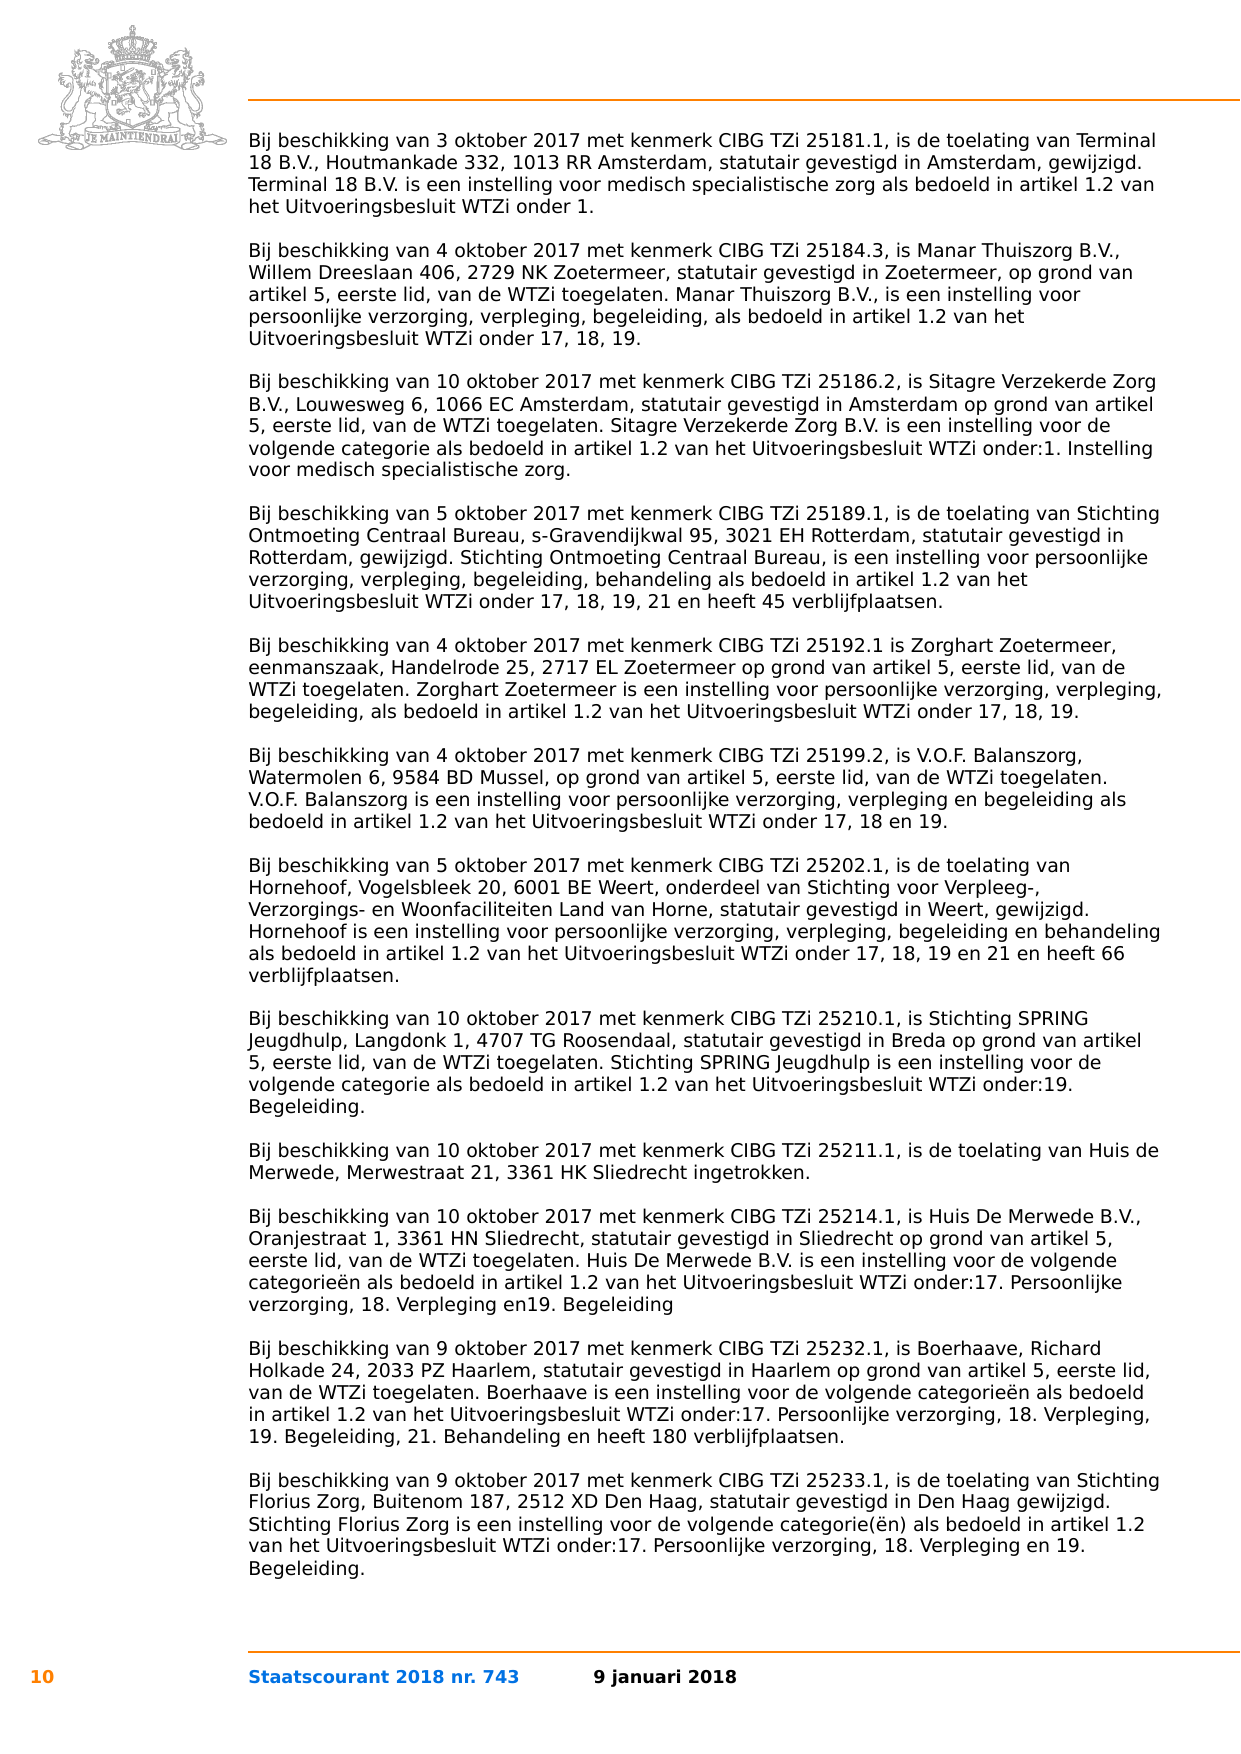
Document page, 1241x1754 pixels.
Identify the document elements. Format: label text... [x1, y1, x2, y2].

picture [38, 25, 227, 150]
text Bij beschikking van 4 oktober 2017 met kenmerk CIBG TZi 25199.2, is V.O.F. Balanszorg, Watermolen 6, 9584 BD Mussel, op grond van artikel 5, eerste lid, van de WTZi toegelaten. V.O.F. Balanszorg is een instelling voor persoonlijke verzorging, verpleging en begeleiding als bedoeld in artikel 1.2 van het Uitvoeringsbesluit WTZi onder 17, 18 en 19. [248, 745, 1163, 833]
text Bij beschikking van 4 oktober 2017 met kenmerk CIBG TZi 25184.3, is Manar Thuiszorg B.V., Willem Dreeslaan 406, 2729 NK Zoetermeer, statutair gevestigd in Zoetermeer, op grond van artikel 5, eerste lid, van de WTZi toegelaten. Manar Thuiszorg B.V., is een instelling voor persoonlijke verzorging, verpleging, begeleiding, als bedoeld in artikel 1.2 van het Uitvoeringsbesluit WTZi onder 17, 18, 19. [248, 240, 1163, 349]
text Bij beschikking van 10 oktober 2017 met kenmerk CIBG TZi 25186.2, is Sitagre Verzekerde Zorg B.V., Louwesweg 6, 1066 EC Amsterdam, statutair gevestigd in Amsterdam op grond van artikel 5, eerste lid, van de WTZi toegelaten. Sitagre Verzekerde Zorg B.V. is een instelling voor de volgende categorie als bedoeld in artikel 1.2 van het Uitvoeringsbesluit WTZi onder:1. Instelling voor medisch specialistische zorg. [248, 371, 1163, 481]
text Bij beschikking van 5 oktober 2017 met kenmerk CIBG TZi 25202.1, is de toelating van Hornehoof, Vogelsbleek 20, 6001 BE Weert, onderdeel van Stichting voor Verpleeg-, Verzorgings- en Woonfaciliteiten Land van Horne, statutair gevestigd in Weert, gewijzigd. Hornehoof is een instelling voor persoonlijke verzorging, verpleging, begeleiding en behandeling als bedoeld in artikel 1.2 van het Uitvoeringsbesluit WTZi onder 17, 18, 19 en 21 en heeft 66 verblijfplaatsen. [248, 854, 1163, 986]
text Bij beschikking van 10 oktober 2017 met kenmerk CIBG TZi 25211.1, is de toelating van Huis de Merwede, Merwestraat 21, 3361 HK Sliedrecht ingetrokken. [248, 1140, 1163, 1184]
text Bij beschikking van 4 oktober 2017 met kenmerk CIBG TZi 25192.1 is Zorghart Zoetermeer, eenmanszaak, Handelrode 25, 2717 EL Zoetermeer op grond van artikel 5, eerste lid, van de WTZi toegelaten. Zorghart Zoetermeer is een instelling voor persoonlijke verzorging, verpleging, begeleiding, als bedoeld in artikel 1.2 van het Uitvoeringsbesluit WTZi onder 17, 18, 19. [248, 635, 1163, 723]
text Bij beschikking van 10 oktober 2017 met kenmerk CIBG TZi 25214.1, is Huis De Merwede B.V., Oranjestraat 1, 3361 HN Sliedrecht, statutair gevestigd in Sliedrecht op grond van artikel 5, eerste lid, van de WTZi toegelaten. Huis De Merwede B.V. is een instelling voor de volgende categorieën als bedoeld in artikel 1.2 van het Uitvoeringsbesluit WTZi onder:17. Persoonlijke verzorging, 18. Verpleging en19. Begeleiding [248, 1206, 1163, 1316]
text Bij beschikking van 5 oktober 2017 met kenmerk CIBG TZi 25189.1, is de toelating van Stichting Ontmoeting Centraal Bureau, s-Gravendijkwal 95, 3021 EH Rotterdam, statutair gevestigd in Rotterdam, gewijzigd. Stichting Ontmoeting Centraal Bureau, is een instelling voor persoonlijke verzorging, verpleging, begeleiding, behandeling als bedoeld in artikel 1.2 van het Uitvoeringsbesluit WTZi onder 17, 18, 19, 21 en heeft 45 verblijfplaatsen. [248, 503, 1163, 613]
text Bij beschikking van 3 oktober 2017 met kenmerk CIBG TZi 25181.1, is de toelating van Terminal 18 B.V., Houtmankade 332, 1013 RR Amsterdam, statutair gevestigd in Amsterdam, gewijzigd. Terminal 18 B.V. is een instelling voor medisch specialistische zorg als bedoeld in artikel 1.2 van het Uitvoeringsbesluit WTZi onder 1. [248, 130, 1163, 218]
text Bij beschikking van 9 oktober 2017 met kenmerk CIBG TZi 25233.1, is de toelating van Stichting Florius Zorg, Buitenom 187, 2512 XD Den Haag, statutair gevestigd in Den Haag gewijzigd. Stichting Florius Zorg is een instelling voor de volgende categorie(ën) als bedoeld in artikel 1.2 van het Uitvoeringsbesluit WTZi onder:17. Persoonlijke verzorging, 18. Verpleging en 19. Begeleiding. [248, 1469, 1163, 1579]
text Bij beschikking van 9 oktober 2017 met kenmerk CIBG TZi 25232.1, is Boerhaave, Richard Holkade 24, 2033 PZ Haarlem, statutair gevestigd in Haarlem op grond van artikel 5, eerste lid, van de WTZi toegelaten. Boerhaave is een instelling voor de volgende categorieën als bedoeld in artikel 1.2 van het Uitvoeringsbesluit WTZi onder:17. Persoonlijke verzorging, 18. Verpleging, 19. Begeleiding, 21. Behandeling en heeft 180 verblijfplaatsen. [248, 1338, 1163, 1448]
text Bij beschikking van 10 oktober 2017 met kenmerk CIBG TZi 25210.1, is Stichting SPRING Jeugdhulp, Langdonk 1, 4707 TG Roosendaal, statutair gevestigd in Breda op grond van artikel 5, eerste lid, van de WTZi toegelaten. Stichting SPRING Jeugdhulp is een instelling voor de volgende categorie als bedoeld in artikel 1.2 van het Uitvoeringsbesluit WTZi onder:19. Begeleiding. [248, 1008, 1163, 1118]
